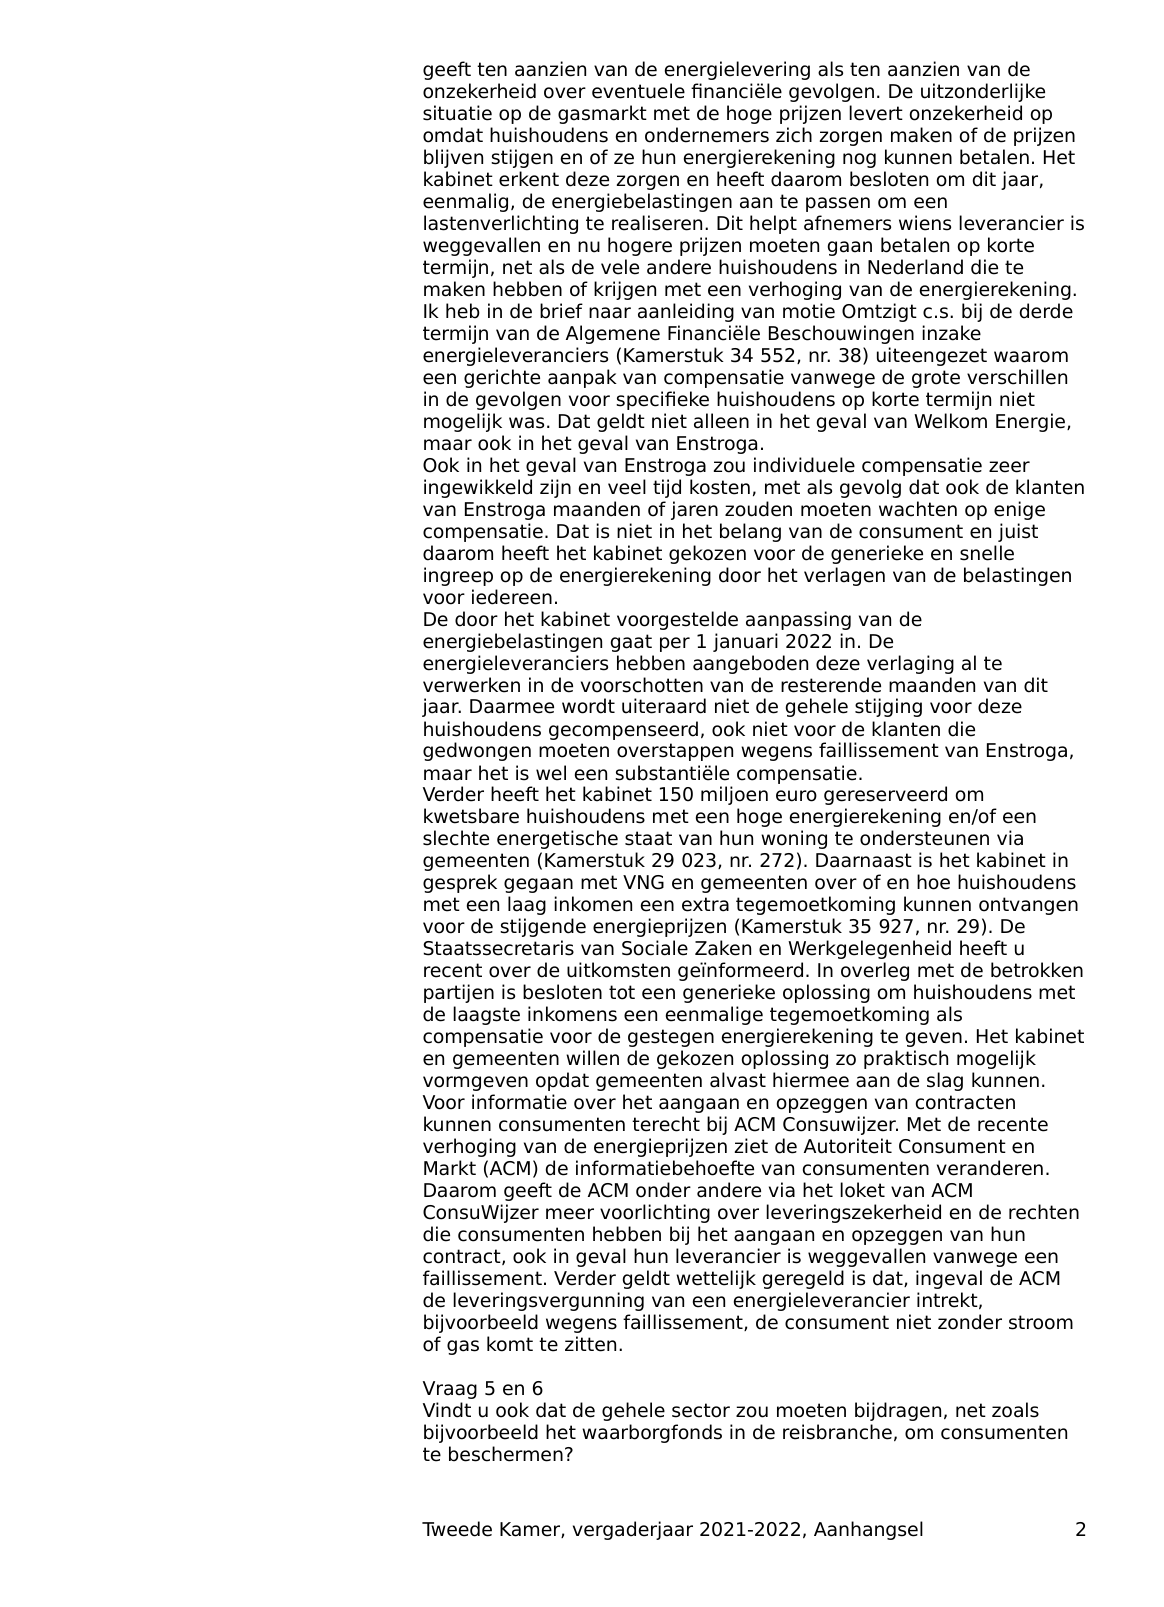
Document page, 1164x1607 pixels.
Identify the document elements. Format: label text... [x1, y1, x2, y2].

text Vindt u ook dat de gehele sector zou moeten bijdragen, net zoals bijvoorbeeld het waarborgfonds in de reisbranche, om consumenten te beschermen? [422, 1400, 1087, 1466]
text Ook in het geval van Enstroga zou individuele compensatie zeer ingewikkeld zijn en veel tijd kosten, met als gevolg dat ook de klanten van Enstroga maanden of jaren zouden moeten wachten op enige compensatie. Dat is niet in het belang van de consument en juist daarom heeft het kabinet gekozen voor de generieke en snelle ingreep op de energierekening door het verlagen van de belastingen voor iedereen. [422, 455, 1087, 608]
text Verder heeft het kabinet 150 miljoen euro gereserveerd om kwetsbare huishoudens met een hoge energierekening en/of een slechte energetische staat van hun woning te ondersteunen via gemeenten (Kamerstuk 29 023, nr. 272). Daarnaast is het kabinet in gesprek gegaan met VNG en gemeenten over of en hoe huishoudens met een laag inkomen een extra tegemoetkoming kunnen ontvangen voor de stijgende energieprijzen (Kamerstuk 35 927, nr. 29). De Staatssecretaris van Sociale Zaken en Werkgelegenheid heeft u recent over de uitkomsten geïnformeerd. In overleg met de betrokken partijen is besloten tot een generieke oplossing om huishoudens met de laagste inkomens een eenmalige tegemoetkoming als compensatie voor de gestegen energierekening te geven. Het kabinet en gemeenten willen de gekozen oplossing zo praktisch mogelijk vormgeven opdat gemeenten alvast hiermee aan de slag kunnen. [422, 784, 1087, 1092]
text Vraag 5 en 6 [422, 1378, 1087, 1400]
text Ik heb in de brief naar aanleiding van motie Omtzigt c.s. bij de derde termijn van de Algemene Financiële Beschouwingen inzake energieleveranciers (Kamerstuk 34 552, nr. 38) uiteengezet waarom een gerichte aanpak van compensatie vanwege de grote verschillen in de gevolgen voor specifieke huishoudens op korte termijn niet mogelijk was. Dat geldt niet alleen in het geval van Welkom Energie, maar ook in het geval van Enstroga. [422, 301, 1087, 455]
text De door het kabinet voorgestelde aanpassing van de energiebelastingen gaat per 1 januari 2022 in. De energieleveranciers hebben aangeboden deze verlaging al te verwerken in de voorschotten van de resterende maanden van dit jaar. Daarmee wordt uiteraard niet de gehele stijging voor deze huishoudens gecompenseerd, ook niet voor de klanten die gedwongen moeten overstappen wegens faillissement van Enstroga, maar het is wel een substantiële compensatie. [422, 608, 1087, 784]
text geeft ten aanzien van de energielevering als ten aanzien van de onzekerheid over eventuele financiële gevolgen. De uitzonderlijke situatie op de gasmarkt met de hoge prijzen levert onzekerheid op omdat huishoudens en ondernemers zich zorgen maken of de prijzen blijven stijgen en of ze hun energierekening nog kunnen betalen. Het kabinet erkent deze zorgen en heeft daarom besloten om dit jaar, eenmalig, de energiebelastingen aan te passen om een lastenverlichting te realiseren. Dit helpt afnemers wiens leverancier is weggevallen en nu hogere prijzen moeten gaan betalen op korte termijn, net als de vele andere huishoudens in Nederland die te maken hebben of krijgen met een verhoging van de energierekening. [422, 59, 1087, 301]
text Voor informatie over het aangaan en opzeggen van contracten kunnen consumenten terecht bij ACM Consuwijzer. Met de recente verhoging van de energieprijzen ziet de Autoriteit Consument en Markt (ACM) de informatiebehoefte van consumenten veranderen. Daarom geeft de ACM onder andere via het loket van ACM ConsuWijzer meer voorlichting over leveringszekerheid en de rechten die consumenten hebben bij het aangaan en opzeggen van hun contract, ook in geval hun leverancier is weggevallen vanwege een faillissement. Verder geldt wettelijk geregeld is dat, ingeval de ACM de leveringsvergunning van een energieleverancier intrekt, bijvoorbeeld wegens faillissement, de consument niet zonder stroom of gas komt te zitten. [422, 1092, 1087, 1356]
